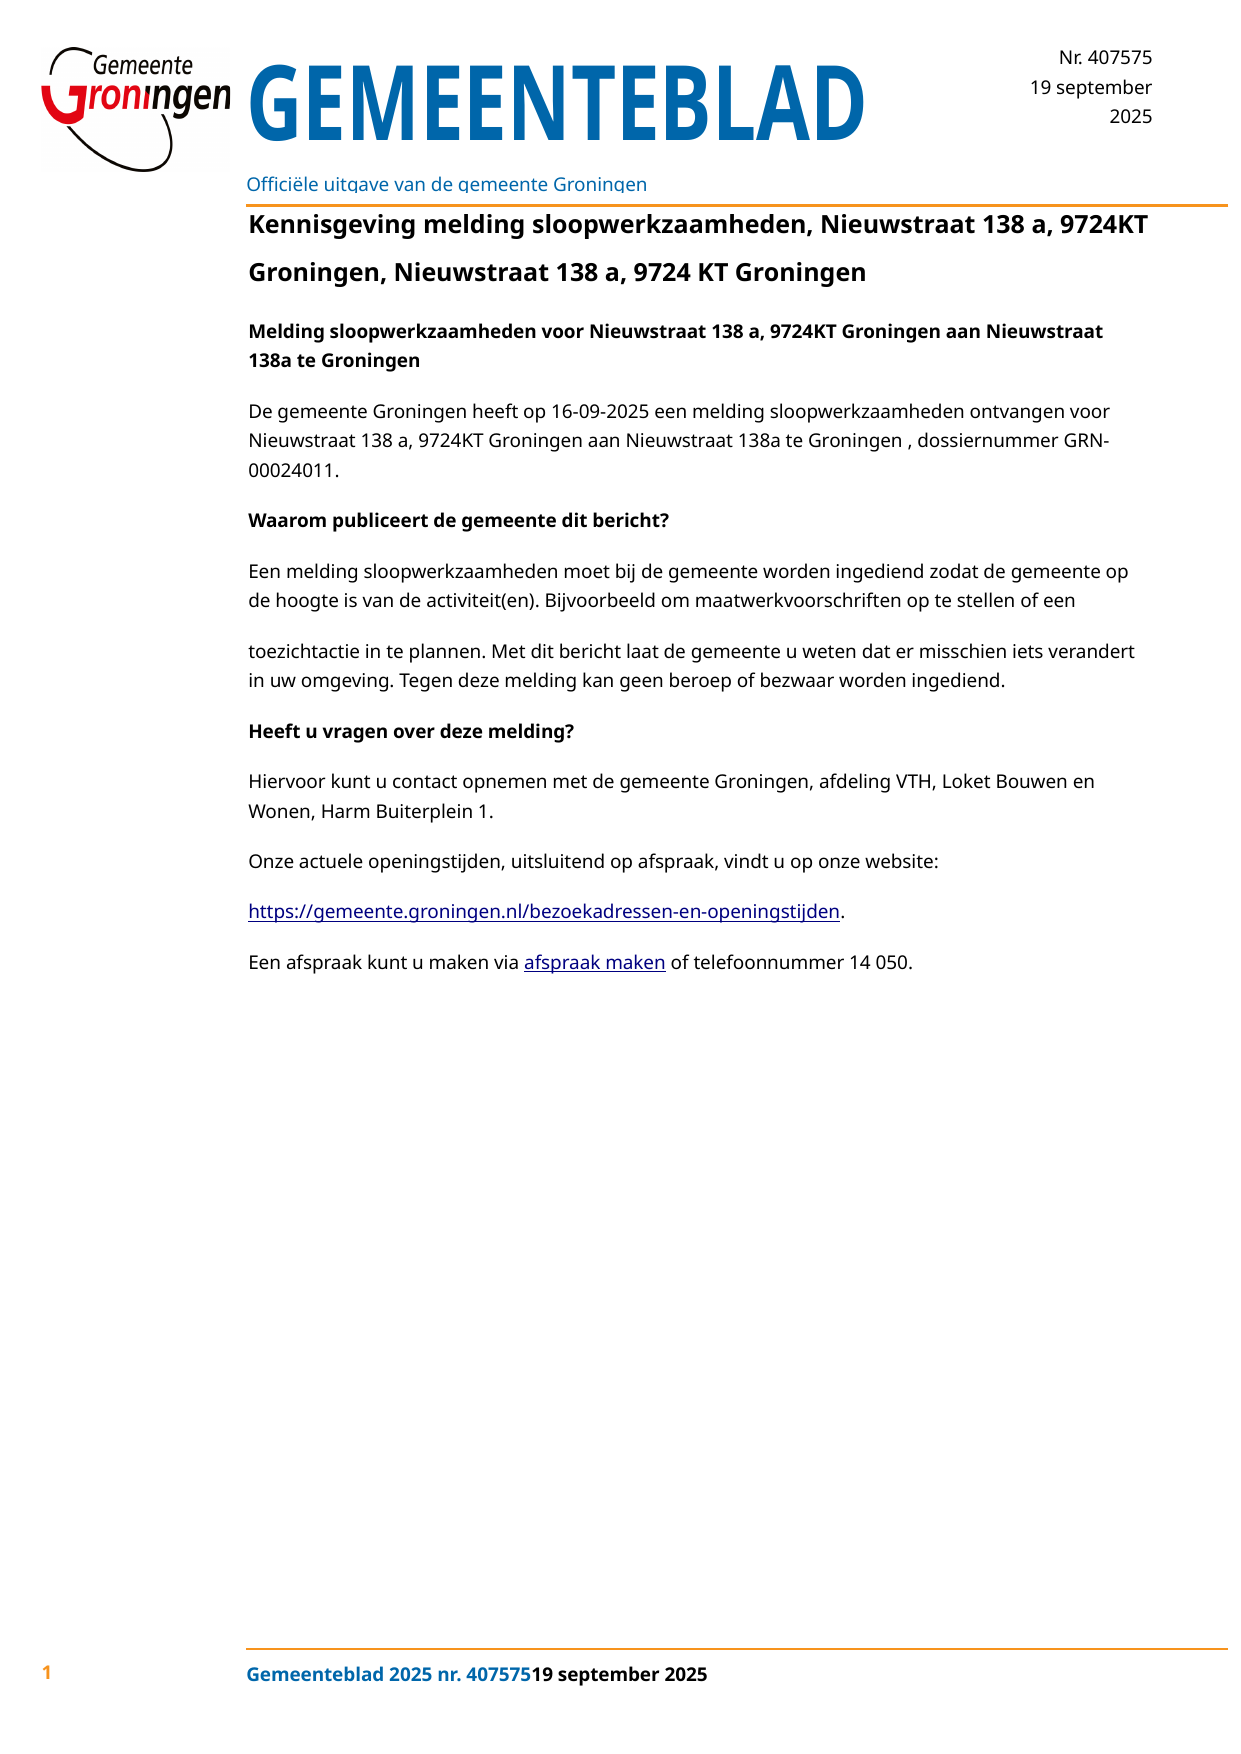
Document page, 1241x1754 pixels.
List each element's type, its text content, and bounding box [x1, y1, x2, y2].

text Melding sloopwerkzaamheden voor Nieuwstraat 138 a, 9724KT Groningen aan Nieuwstraat 138a te Groningen [248, 318, 1152, 373]
text Een melding sloopwerkzaamheden moet bij de gemeente worden ingediend zodat de gemeente op de hoogte is van de activiteit(en). Bijvoorbeeld om maatwerkvoorschriften op te stellen of een [248, 558, 1152, 613]
text De gemeente Groningen heeft op 16-09-2025 een melding sloopwerkzaamheden ontvangen voor Nieuwstraat 138 a, 9724KT Groningen aan Nieuwstraat 138a te Groningen , dossiernummer GRN-00024011. [248, 398, 1152, 483]
text Hiervoor kunt u contact opnemen met de gemeente Groningen, afdeling VTH, Loket Bouwen en Wonen, Harm Buiterplein 1. [248, 768, 1152, 824]
text Heeft u vragen over deze melding? [248, 718, 1152, 744]
text toezichtactie in te plannen. Met dit bericht laat de gemeente u weten dat er misschien iets verandert in uw omgeving. Tegen deze melding kan geen beroep of bezwaar worden ingediend. [248, 638, 1152, 693]
text Kennisgeving melding sloopwerkzaamheden, Nieuwstraat 138 a, 9724KT Groningen, Nieuwstraat 138 a, 9724 KT Groningen [248, 207, 1152, 288]
text https://gemeente.groningen.nl/bezoekadressen-en-openingstijden. [248, 899, 1152, 924]
text Onze actuele openingstijden, uitsluitend op afspraak, vindt u op onze website: [248, 848, 1152, 874]
text Een afspraak kunt u maken via afspraak maken of telefoonnummer 14 050. [248, 949, 1152, 975]
text Waarom publiceert de gemeente dit bericht? [248, 507, 1152, 533]
picture [41, 47, 231, 172]
